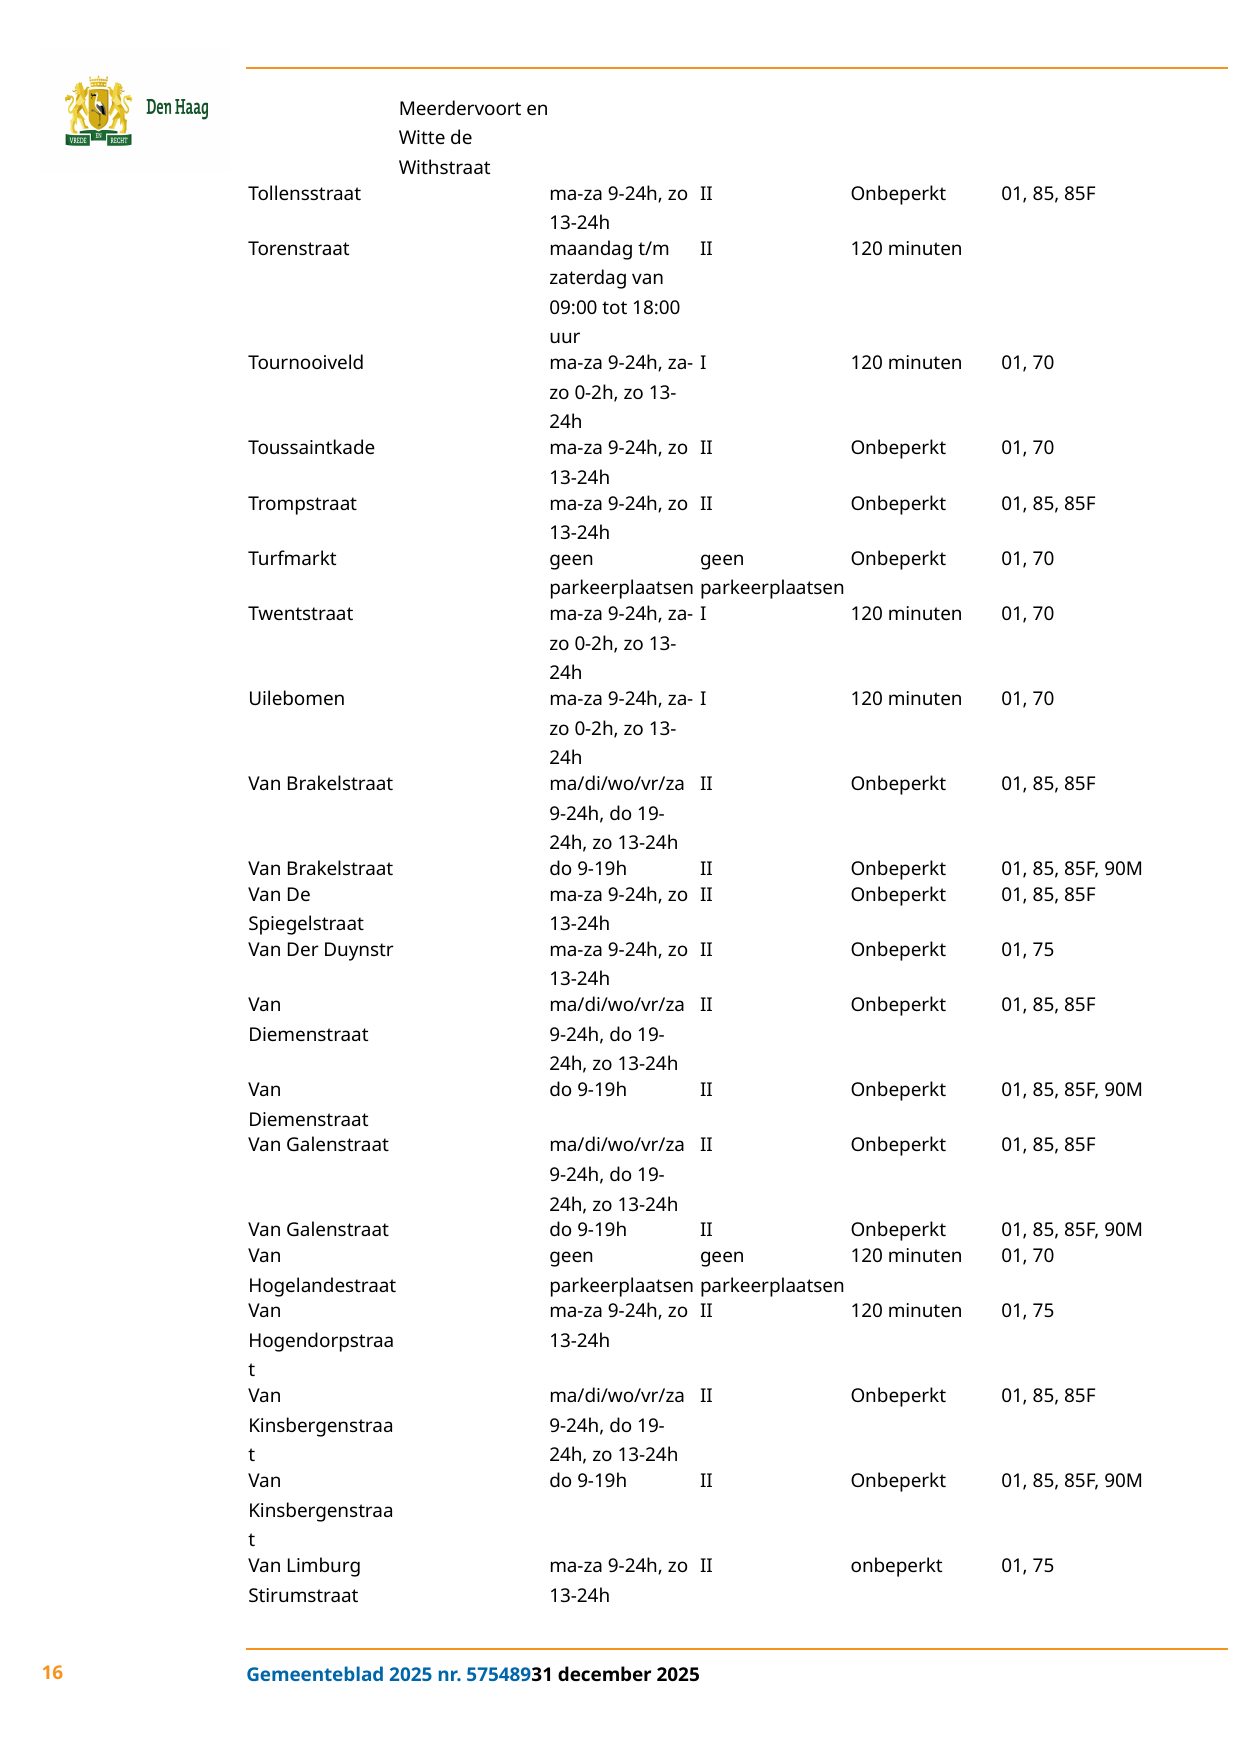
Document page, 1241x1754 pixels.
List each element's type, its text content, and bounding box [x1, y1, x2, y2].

table_cell [399, 180, 549, 235]
table_cell Van Galenstraat [248, 1216, 398, 1242]
table_cell 120 minuten [850, 685, 1001, 770]
table_cell 01, 75 [1001, 1552, 1152, 1607]
table_cell geen parkeerplaatsen [549, 1242, 700, 1297]
table_cell 01, 85, 85F, 90M [1001, 1467, 1152, 1552]
table_cell 01, 70 [1001, 434, 1152, 490]
table_cell 01, 70 [1001, 545, 1152, 600]
table_cell do 9-19h [549, 1467, 700, 1552]
table_cell 01, 85, 85F [1001, 1383, 1152, 1467]
table_cell Van Kinsbergenstraat [248, 1467, 398, 1552]
table_cell Onbeperkt [850, 881, 1001, 936]
table_cell II [700, 855, 850, 881]
table_cell Onbeperkt [850, 1132, 1001, 1216]
table_cell ma-za 9-24h, zo 13-24h [549, 490, 700, 545]
table_cell Tournooiveld [248, 350, 398, 434]
table_cell [399, 350, 549, 434]
table_cell II [700, 936, 850, 991]
table_cell Onbeperkt [850, 991, 1001, 1076]
table_cell [399, 1076, 549, 1132]
table_cell Trompstraat [248, 490, 398, 545]
table_cell ma/di/wo/vr/za 9-24h, do 19-24h, zo 13-24h [549, 1132, 700, 1216]
table_cell ma-za 9-24h, zo 13-24h [549, 881, 700, 936]
table_cell [399, 881, 549, 936]
table_cell 01, 85, 85F, 90M [1001, 1076, 1152, 1132]
table_cell 120 minuten [850, 1298, 1001, 1382]
table_cell Uilebomen [248, 685, 398, 770]
table_cell 01, 85, 85F, 90M [1001, 1216, 1152, 1242]
table_cell I [700, 600, 850, 685]
table_cell [399, 1552, 549, 1607]
table_cell II [700, 1076, 850, 1132]
table_cell ma-za 9-24h, za-zo 0-2h, zo 13-24h [549, 685, 700, 770]
table_cell geen parkeerplaatsen [700, 545, 850, 600]
table_cell II [700, 991, 850, 1076]
table_cell 01, 70 [1001, 600, 1152, 685]
table_cell 01, 85, 85F [1001, 770, 1152, 855]
table_cell ma-za 9-24h, zo 13-24h [549, 434, 700, 490]
table_cell ma-za 9-24h, zo 13-24h [549, 1298, 700, 1382]
table_cell I [700, 685, 850, 770]
table_cell do 9-19h [549, 1216, 700, 1242]
table_cell II [700, 490, 850, 545]
table_cell Onbeperkt [850, 936, 1001, 991]
table_cell ma/di/wo/vr/za 9-24h, do 19-24h, zo 13-24h [549, 770, 700, 855]
table_cell II [700, 1216, 850, 1242]
table_cell 01, 70 [1001, 1242, 1152, 1297]
table_cell II [700, 1467, 850, 1552]
table_cell II [700, 1132, 850, 1216]
table_cell II [700, 881, 850, 936]
table_cell 120 minuten [850, 235, 1001, 349]
table_cell 01, 85, 85F, 90M [1001, 855, 1152, 881]
table_cell 120 minuten [850, 1242, 1001, 1297]
table_cell [399, 1132, 549, 1216]
table_cell Van Kinsbergenstraat [248, 1383, 398, 1467]
table_cell [399, 855, 549, 881]
table_cell onbeperkt [850, 1552, 1001, 1607]
table_cell Onbeperkt [850, 855, 1001, 881]
table_cell Van Brakelstraat [248, 855, 398, 881]
table_cell Van Limburg Stirumstraat [248, 1552, 398, 1607]
table_cell geen parkeerplaatsen [700, 1242, 850, 1297]
table_cell Van Hogendorpstraat [248, 1298, 398, 1382]
table_cell [399, 991, 549, 1076]
table_cell do 9-19h [549, 855, 700, 881]
table_cell [399, 936, 549, 991]
table_cell 120 minuten [850, 600, 1001, 685]
table_cell II [700, 1552, 850, 1607]
table_cell Van Der Duynstr [248, 936, 398, 991]
table_cell 120 minuten [850, 350, 1001, 434]
table_cell [399, 770, 549, 855]
table_cell do 9-19h [549, 1076, 700, 1132]
table_cell 01, 75 [1001, 1298, 1152, 1382]
table_cell Onbeperkt [850, 770, 1001, 855]
table_cell [248, 95, 398, 180]
table_cell [399, 1383, 549, 1467]
table_cell 01, 75 [1001, 936, 1152, 991]
table_cell 01, 85, 85F [1001, 490, 1152, 545]
table_cell II [700, 235, 850, 349]
table_cell [399, 235, 549, 349]
table_cell Van Diemenstraat [248, 991, 398, 1076]
table_cell Toussaintkade [248, 434, 398, 490]
table_cell ma-za 9-24h, zo 13-24h [549, 180, 700, 235]
table_cell Van Galenstraat [248, 1132, 398, 1216]
table_cell [399, 1216, 549, 1242]
table_cell [1001, 235, 1152, 349]
table_cell ma-za 9-24h, za-zo 0-2h, zo 13-24h [549, 600, 700, 685]
table_cell ma-za 9-24h, za-zo 0-2h, zo 13-24h [549, 350, 700, 434]
table_cell Van De Spiegelstraat [248, 881, 398, 936]
table_cell Van Brakelstraat [248, 770, 398, 855]
table_cell Van Diemenstraat [248, 1076, 398, 1132]
table_cell Onbeperkt [850, 490, 1001, 545]
table_cell [399, 434, 549, 490]
table_cell Onbeperkt [850, 1467, 1001, 1552]
table_cell [850, 95, 1001, 180]
table_cell 01, 70 [1001, 350, 1152, 434]
table_cell ma-za 9-24h, zo 13-24h [549, 1552, 700, 1607]
table_cell [549, 95, 700, 180]
table_cell 01, 85, 85F [1001, 180, 1152, 235]
table_cell [399, 1298, 549, 1382]
table_cell Tollensstraat [248, 180, 398, 235]
table_cell ma-za 9-24h, zo 13-24h [549, 936, 700, 991]
table_cell [700, 95, 850, 180]
table_cell Turfmarkt [248, 545, 398, 600]
table_cell Onbeperkt [850, 434, 1001, 490]
table_cell II [700, 1383, 850, 1467]
table_cell Onbeperkt [850, 545, 1001, 600]
table_cell [399, 600, 549, 685]
table_cell [399, 545, 549, 600]
table_cell [399, 1242, 549, 1297]
table_cell Onbeperkt [850, 1383, 1001, 1467]
table_cell 01, 85, 85F [1001, 991, 1152, 1076]
table_cell Onbeperkt [850, 1076, 1001, 1132]
table_cell II [700, 770, 850, 855]
table_cell [399, 685, 549, 770]
table_cell II [700, 1298, 850, 1382]
picture [41, 47, 231, 172]
table_cell Torenstraat [248, 235, 398, 349]
table_cell [399, 1467, 549, 1552]
table_cell 01, 85, 85F [1001, 1132, 1152, 1216]
table_cell [1001, 95, 1152, 180]
table_cell 01, 85, 85F [1001, 881, 1152, 936]
table_cell Twentstraat [248, 600, 398, 685]
table_cell Meerdervoort en Witte de Withstraat [399, 95, 549, 180]
table_cell I [700, 350, 850, 434]
table_cell maandag t/m zaterdag van 09:00 tot 18:00 uur [549, 235, 700, 349]
table_cell 01, 70 [1001, 685, 1152, 770]
table_cell ma/di/wo/vr/za 9-24h, do 19-24h, zo 13-24h [549, 1383, 700, 1467]
table_cell Onbeperkt [850, 180, 1001, 235]
table_cell II [700, 180, 850, 235]
table_cell II [700, 434, 850, 490]
table_cell geen parkeerplaatsen [549, 545, 700, 600]
table_cell [399, 490, 549, 545]
table_cell Onbeperkt [850, 1216, 1001, 1242]
table_cell Van Hogelandestraat [248, 1242, 398, 1297]
table_cell ma/di/wo/vr/za 9-24h, do 19-24h, zo 13-24h [549, 991, 700, 1076]
